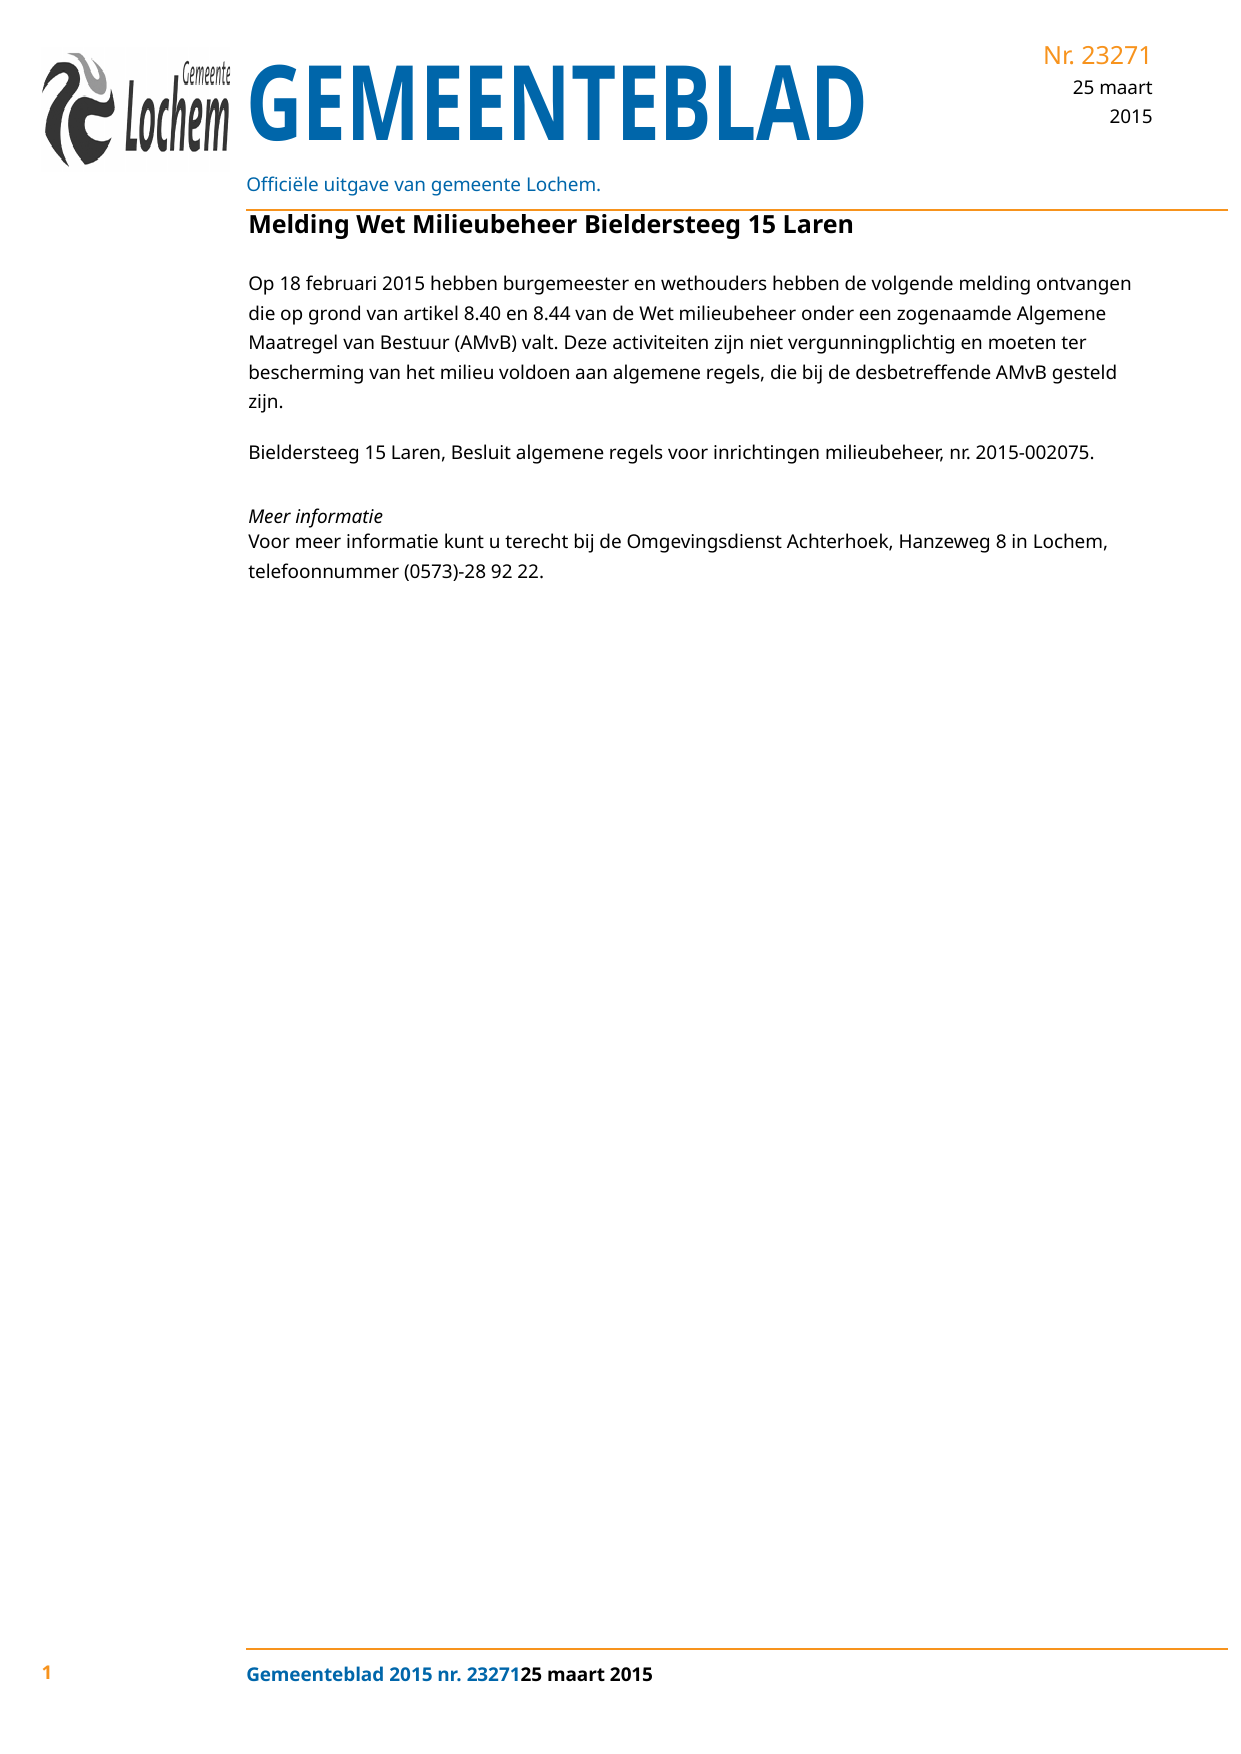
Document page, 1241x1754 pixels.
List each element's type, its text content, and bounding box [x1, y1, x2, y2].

text Melding Wet Milieubeheer Bieldersteeg 15 Laren [248, 211, 1152, 241]
text Meer informatie [248, 503, 1152, 529]
picture [41, 47, 231, 172]
text Bieldersteeg 15 Laren, Besluit algemene regels voor inrichtingen milieubeheer, nr. 2015-002075. [248, 439, 1152, 465]
text Op 18 februari 2015 hebben burgemeester en wethouders hebben de volgende melding ontvangen die op grond van artikel 8.40 en 8.44 van de Wet milieubeheer onder een zogenaamde Algemene Maatregel van Bestuur (AMvB) valt. Deze activiteiten zijn niet vergunningplichtig en moeten ter bescherming van het milieu voldoen aan algemene regels, die bij de desbetreffende AMvB gesteld zijn. [248, 270, 1152, 414]
text Voor meer informatie kunt u terecht bij de Omgevingsdienst Achterhoek, Hanzeweg 8 in Lochem, telefoonnummer (0573)-28 92 22. [248, 529, 1152, 584]
